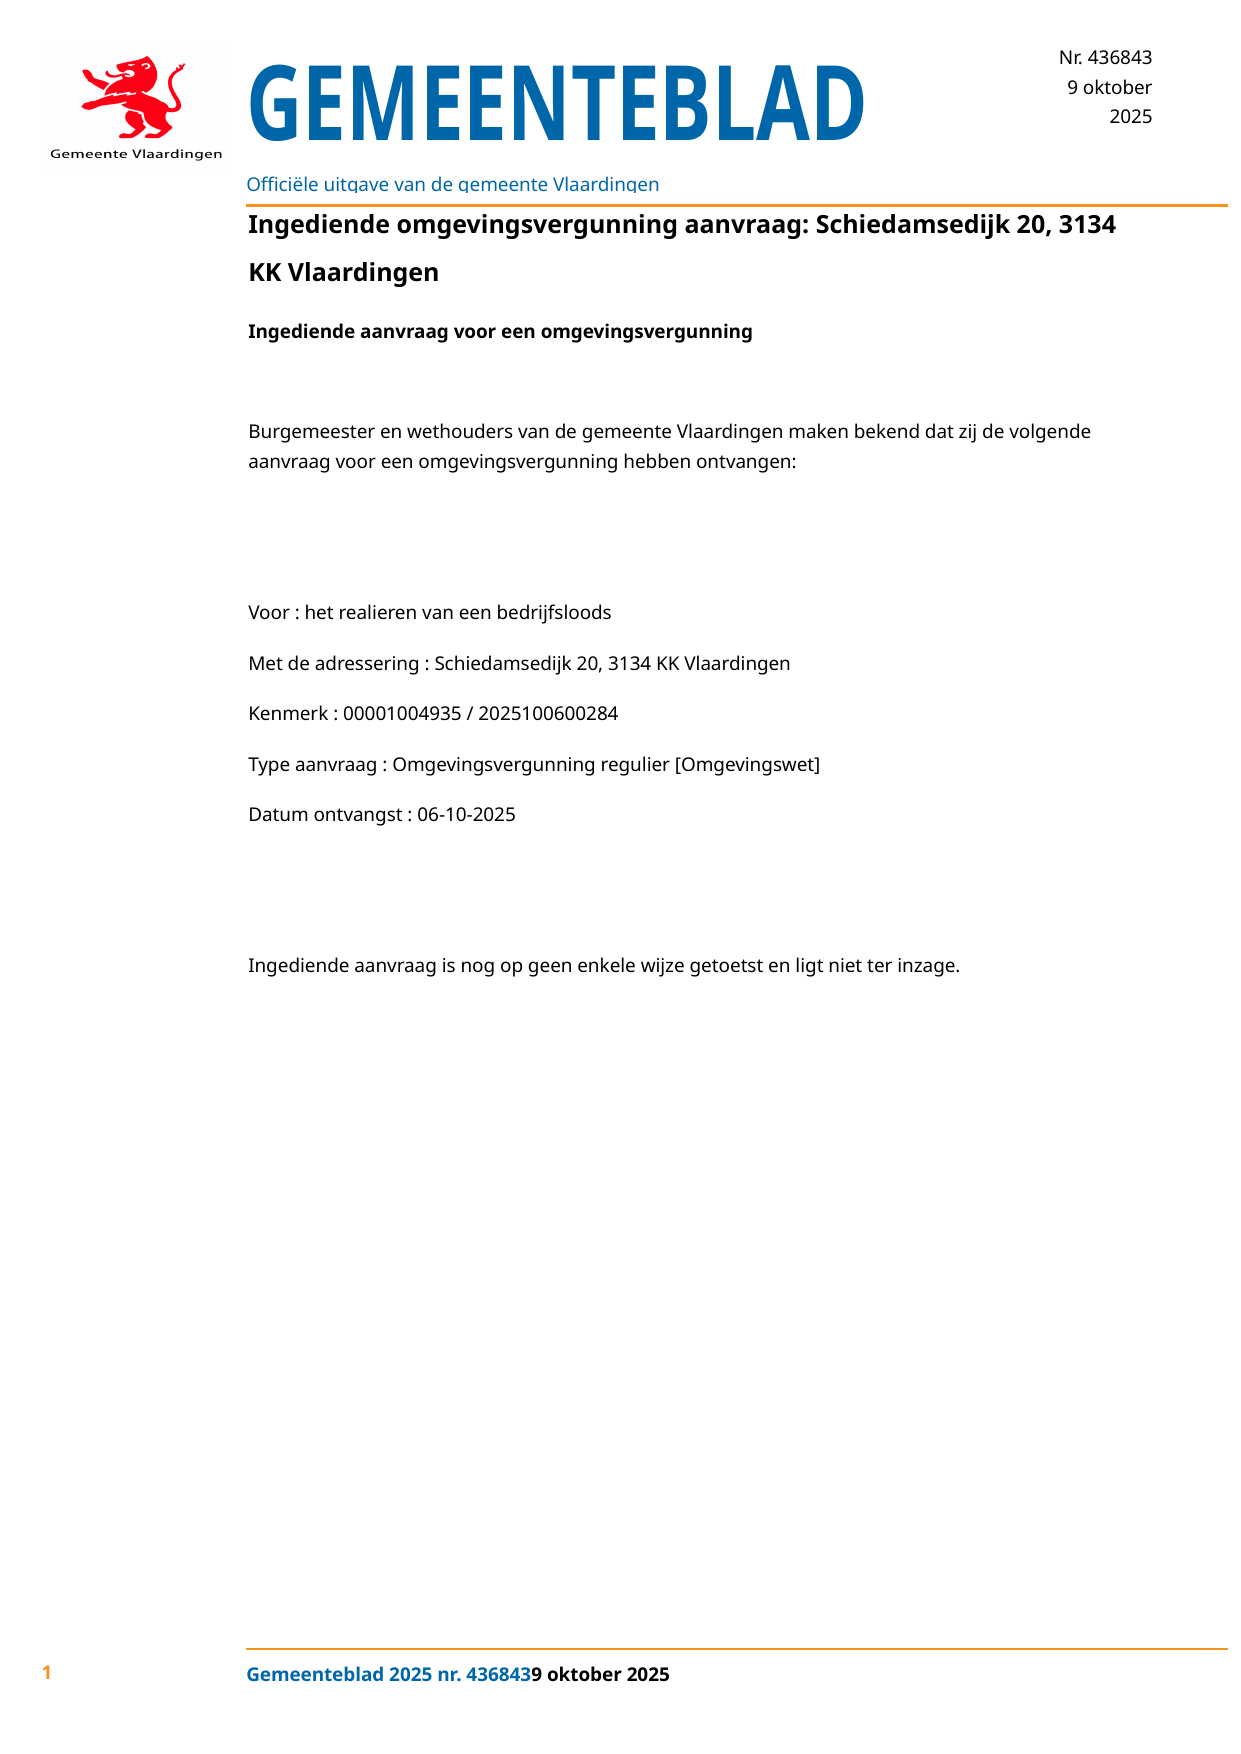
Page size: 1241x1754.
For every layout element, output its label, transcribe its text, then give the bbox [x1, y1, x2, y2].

text Ingediende aanvraag is nog op geen enkele wijze getoetst en ligt niet ter inzage. [248, 952, 1152, 978]
text Met de adressering : Schiedamsedijk 20, 3134 KK Vlaardingen [248, 650, 1152, 676]
text Burgemeester en wethouders van de gemeente Vlaardingen maken bekend dat zij de volgende aanvraag voor een omgevingsvergunning hebben ontvangen: [248, 419, 1152, 474]
text Ingediende omgevingsvergunning aanvraag: Schiedamsedijk 20, 3134 KK Vlaardingen [248, 207, 1152, 288]
text Kenmerk : 00001004935 / 2025100600284 [248, 700, 1152, 726]
text Ingediende aanvraag voor een omgevingsvergunning [248, 318, 1152, 344]
text Type aanvraag : Omgevingsvergunning regulier [Omgevingswet] [248, 751, 1152, 777]
text Datum ontvangst : 06-10-2025 [248, 801, 1152, 827]
picture [41, 47, 231, 172]
text Voor : het realieren van een bedrijfsloods [248, 599, 1152, 625]
